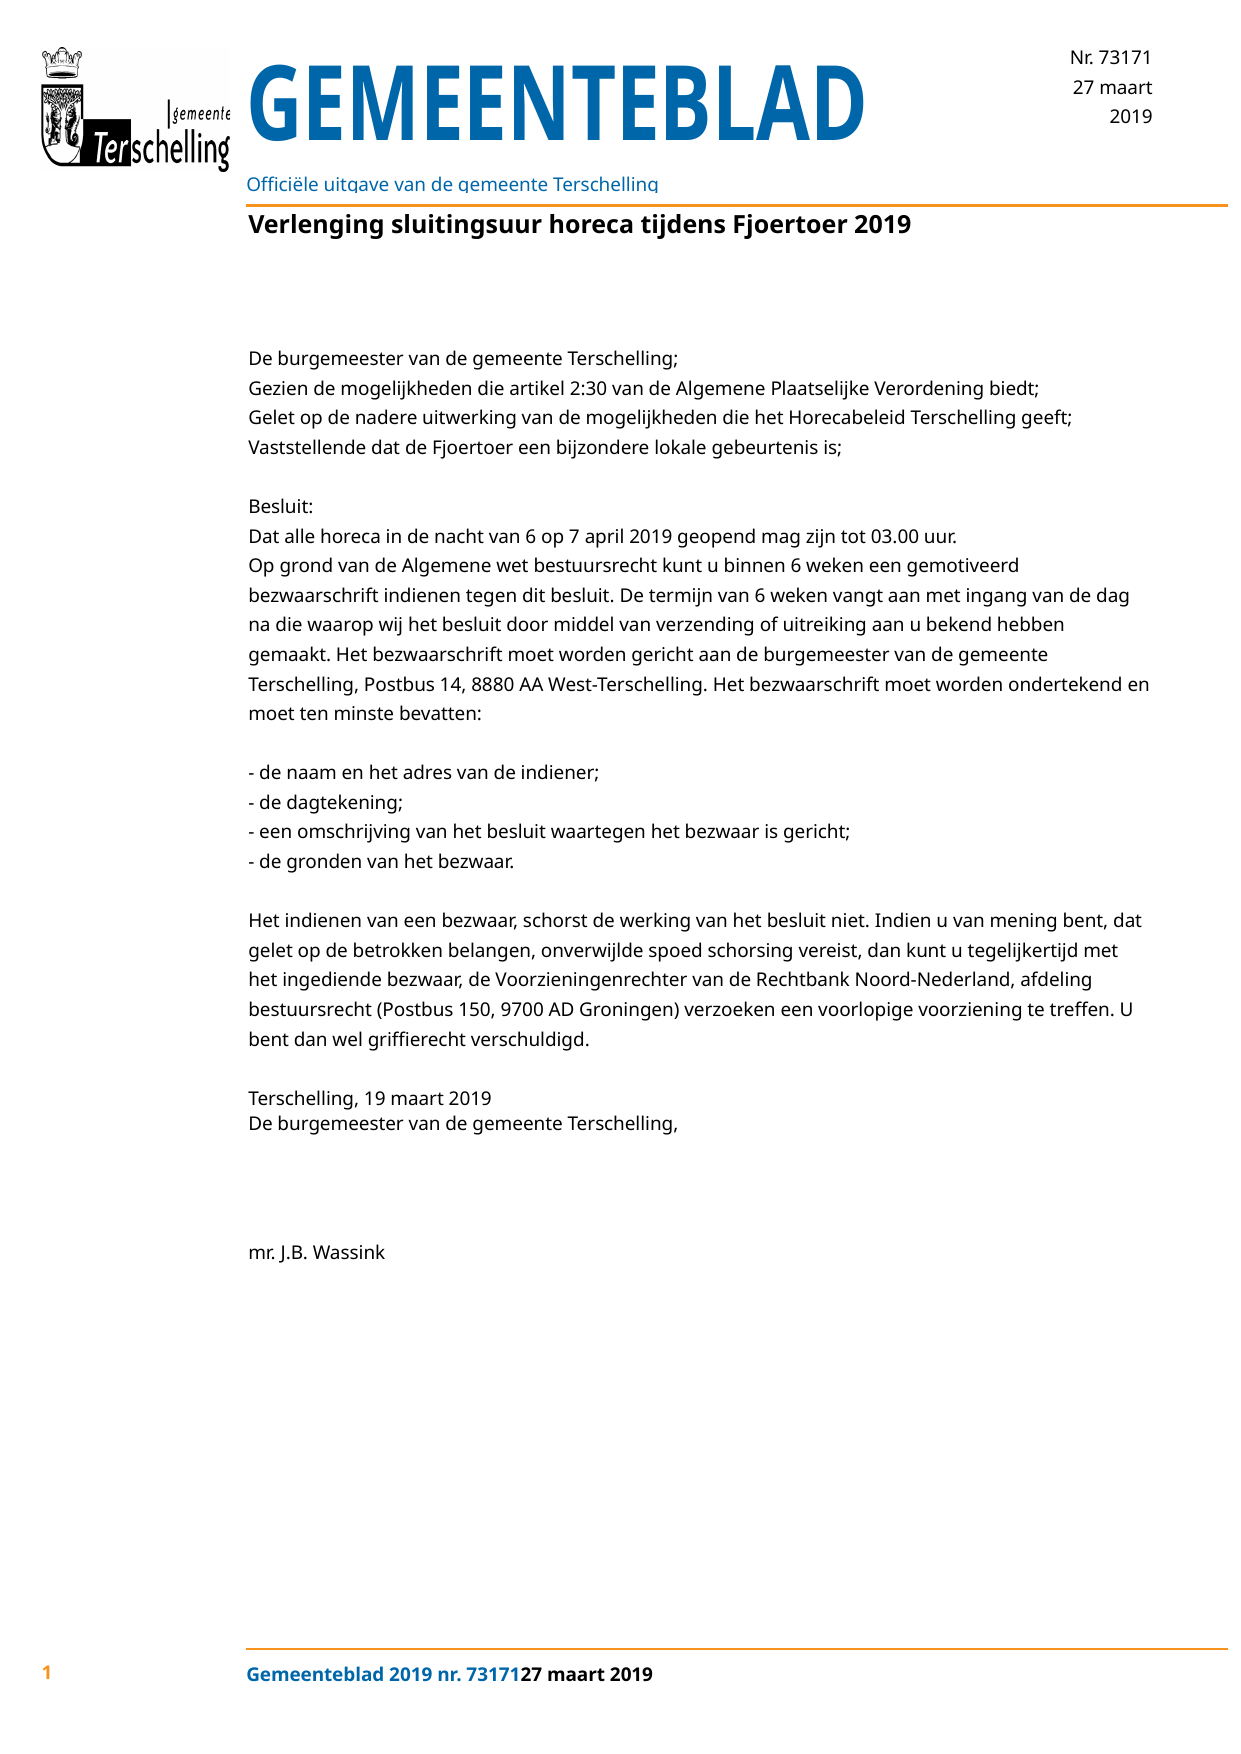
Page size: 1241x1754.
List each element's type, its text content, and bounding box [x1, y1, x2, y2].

text Gezien de mogelijkheden die artikel 2:30 van de Algemene Plaatselijke Verordening biedt; [248, 375, 1152, 401]
text - een omschrijving van het besluit waartegen het bezwaar is gericht; [248, 819, 1152, 844]
text - de dagtekening; [248, 789, 1152, 815]
text Vaststellende dat de Fjoertoer een bijzondere lokale gebeurtenis is; [248, 434, 1152, 460]
text De burgemeester van de gemeente Terschelling, [248, 1111, 1152, 1136]
text - de naam en het adres van de indiener; [248, 759, 1152, 785]
text Dat alle horeca in de nacht van 6 op 7 april 2019 geopend mag zijn tot 03.00 uur. [248, 523, 1152, 548]
text Terschelling, 19 maart 2019 [248, 1085, 1152, 1111]
text De burgemeester van de gemeente Terschelling; [248, 345, 1152, 371]
text Het indienen van een bezwaar, schorst de werking van het besluit niet. Indien u van mening bent, dat gelet op de betrokken belangen, onverwijlde spoed schorsing vereist, dan kunt u tegelijkertijd met het ingediende bezwaar, de Voorzieningenrechter van de Rechtbank Noord-Nederland, afdeling bestuursrecht (Postbus 150, 9700 AD Groningen) verzoeken een voorlopige voorziening te treffen. U bent dan wel griffierecht verschuldigd. [248, 907, 1152, 1051]
text Verlenging sluitingsuur horeca tijdens Fjoertoer 2019 [248, 207, 1152, 241]
text mr. J.B. Wassink [248, 1239, 1152, 1265]
text Op grond van de Algemene wet bestuursrecht kunt u binnen 6 weken een gemotiveerd bezwaarschrift indienen tegen dit besluit. De termijn van 6 weken vangt aan met ingang van de dag na die waarop wij het besluit door middel van verzending of uitreiking aan u bekend hebben gemaakt. Het bezwaarschrift moet worden gericht aan de burgemeester van de gemeente Terschelling, Postbus 14, 8880 AA West-Terschelling. Het bezwaarschrift moet worden ondertekend en moet ten minste bevatten: [248, 552, 1152, 726]
text Besluit: [248, 493, 1152, 519]
picture [41, 47, 231, 172]
text - de gronden van het bezwaar. [248, 848, 1152, 874]
text Gelet op de nadere uitwerking van de mogelijkheden die het Horecabeleid Terschelling geeft; [248, 404, 1152, 430]
